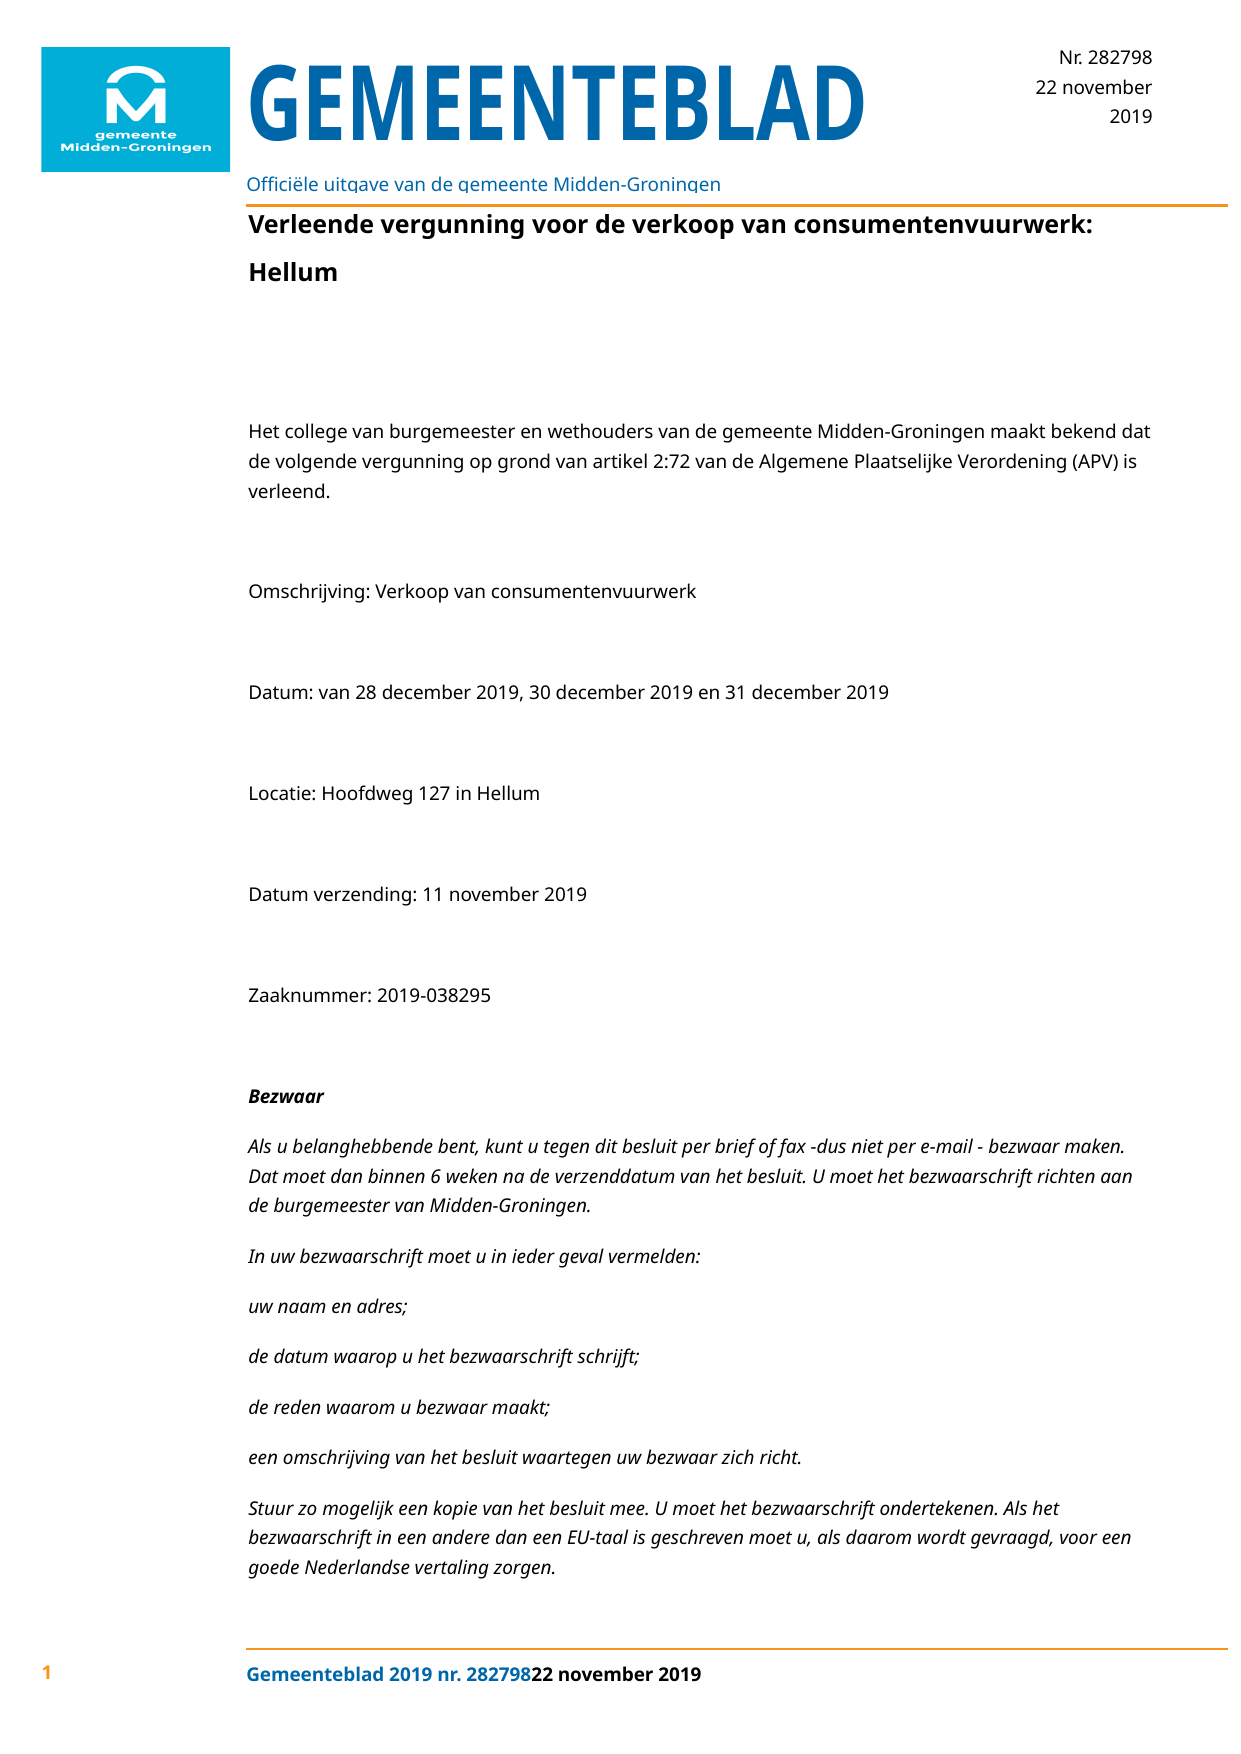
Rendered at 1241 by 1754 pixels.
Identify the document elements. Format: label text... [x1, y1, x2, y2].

text Stuur zo mogelijk een kopie van het besluit mee. U moet het bezwaarschrift ondertekenen. Als het bezwaarschrift in een andere dan een EU-taal is geschreven moet u, als daarom wordt gevraagd, voor een goede Nederlandse vertaling zorgen. [248, 1495, 1152, 1580]
picture [108, 66, 164, 82]
text Bezwaar [248, 1083, 1152, 1109]
text uw naam en adres; [248, 1293, 1152, 1319]
text Omschrijving: Verkoop van consumentenvuurwerk [248, 579, 1152, 604]
text Het college van burgemeester en wethouders van de gemeente Midden-Groningen maakt bekend dat de volgende vergunning op grond van artikel 2:72 van de Algemene Plaatselijke Verordening (APV) is verleend. [248, 419, 1152, 504]
text In uw bezwaarschrift moet u in ieder geval vermelden: [248, 1243, 1152, 1269]
picture [184, 146, 190, 153]
picture [107, 89, 165, 122]
text Locatie: Hoofdweg 127 in Hellum [248, 780, 1152, 806]
text Datum verzending: 11 november 2019 [248, 881, 1152, 907]
text een omschrijving van het besluit waartegen uw bezwaar zich richt. [248, 1444, 1152, 1470]
text de reden waarom u bezwaar maakt; [248, 1394, 1152, 1420]
text Als u belanghebbende bent, kunt u tegen dit besluit per brief of fax -dus niet per e-mail - bezwaar maken. Dat moet dan binnen 6 weken na de verzenddatum van het besluit. U moet het bezwaarschrift richten aan de burgemeester van Midden-Groningen. [248, 1133, 1152, 1218]
text Datum: van 28 december 2019, 30 december 2019 en 31 december 2019 [248, 679, 1152, 705]
text Zaaknummer: 2019-038295 [248, 982, 1152, 1008]
text de datum waarop u het bezwaarschrift schrijft; [248, 1344, 1152, 1369]
text Verleende vergunning voor de verkoop van consumentenvuurwerk: Hellum [248, 207, 1152, 288]
